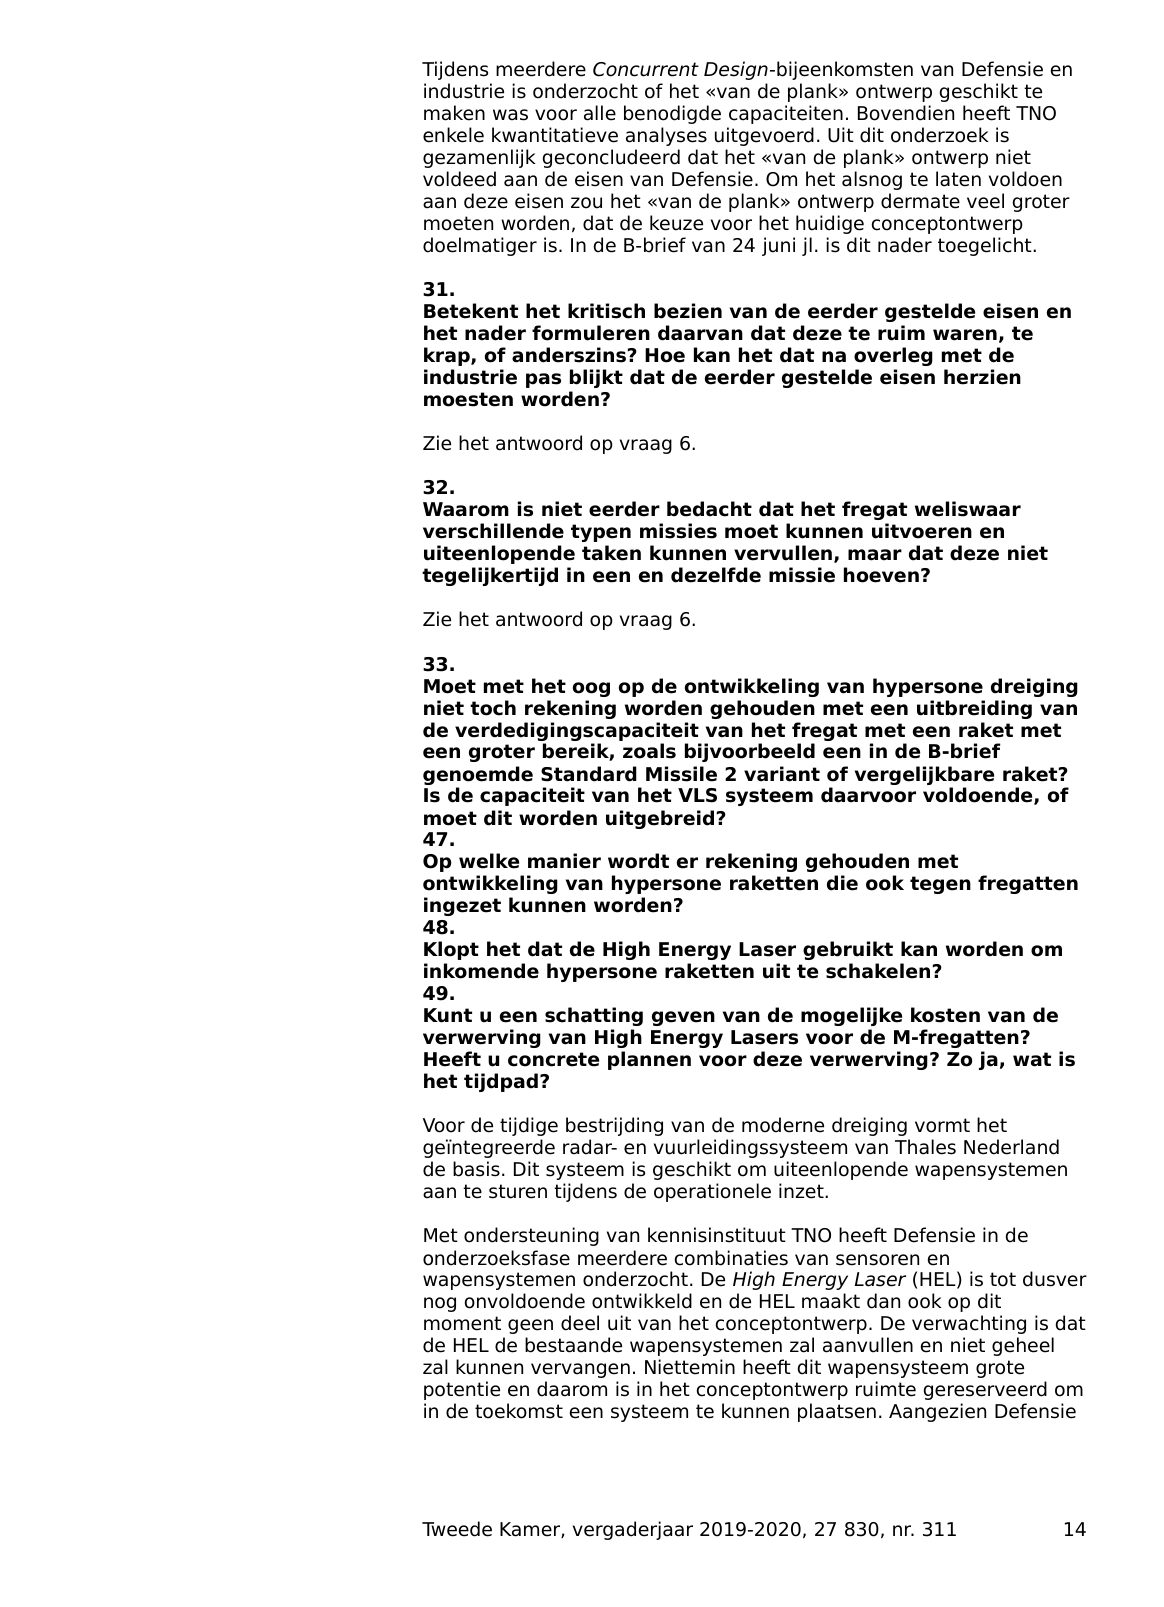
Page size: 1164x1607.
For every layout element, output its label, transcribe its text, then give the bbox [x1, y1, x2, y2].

text 47. [422, 829, 1087, 851]
text 31. [422, 279, 1087, 301]
text 32. [422, 477, 1087, 499]
text Kunt u een schatting geven van de mogelijke kosten van de verwerving van High Energy Lasers voor de M-fregatten? Heeft u concrete plannen voor deze verwerving? Zo ja, wat is het tijdpad? [422, 1005, 1087, 1093]
text 49. [422, 983, 1087, 1005]
text Zie het antwoord op vraag 6. [422, 433, 1087, 455]
text Moet met het oog op de ontwikkeling van hypersone dreiging niet toch rekening worden gehouden met een uitbreiding van de verdedigingscapaciteit van het fregat met een raket met een groter bereik, zoals bijvoorbeeld een in de B-brief genoemde Standard Missile 2 variant of vergelijkbare raket? [422, 676, 1087, 785]
text Met ondersteuning van kennisinstituut TNO heeft Defensie in de onderzoeksfase meerdere combinaties van sensoren en wapensystemen onderzocht. De High Energy Laser (HEL) is tot dusver nog onvoldoende ontwikkeld en de HEL maakt dan ook op dit moment geen deel uit van het conceptontwerp. De verwachting is dat de HEL de bestaande wapensystemen zal aanvullen en niet geheel zal kunnen vervangen. Niettemin heeft dit wapensysteem grote potentie en daarom is in het conceptontwerp ruimte gereserveerd om in de toekomst een systeem te kunnen plaatsen. Aangezien Defensie [422, 1225, 1087, 1423]
text 33. [422, 653, 1087, 676]
text Betekent het kritisch bezien van de eerder gestelde eisen en het nader formuleren daarvan dat deze te ruim waren, te krap, of anderszins? Hoe kan het dat na overleg met de industrie pas blijkt dat de eerder gestelde eisen herzien moesten worden? [422, 301, 1087, 411]
text Tijdens meerdere Concurrent Design-bijeenkomsten van Defensie en industrie is onderzocht of het «van de plank» ontwerp geschikt te maken was voor alle benodigde capaciteiten. Bovendien heeft TNO enkele kwantitatieve analyses uitgevoerd. Uit dit onderzoek is gezamenlijk geconcludeerd dat het «van de plank» ontwerp niet voldeed aan de eisen van Defensie. Om het alsnog te laten voldoen aan deze eisen zou het «van de plank» ontwerp dermate veel groter moeten worden, dat de keuze voor het huidige conceptontwerp doelmatiger is. In de B-brief van 24 juni jl. is dit nader toegelicht. [422, 59, 1087, 257]
text Is de capaciteit van het VLS systeem daarvoor voldoende, of moet dit worden uitgebreid? [422, 785, 1087, 829]
text 48. [422, 917, 1087, 939]
text Klopt het dat de High Energy Laser gebruikt kan worden om inkomende hypersone raketten uit te schakelen? [422, 939, 1087, 983]
text Op welke manier wordt er rekening gehouden met ontwikkeling van hypersone raketten die ook tegen fregatten ingezet kunnen worden? [422, 851, 1087, 917]
text Zie het antwoord op vraag 6. [422, 609, 1087, 631]
text Voor de tijdige bestrijding van de moderne dreiging vormt het geïntegreerde radar- en vuurleidingssysteem van Thales Nederland de basis. Dit systeem is geschikt om uiteenlopende wapensystemen aan te sturen tijdens de operationele inzet. [422, 1115, 1087, 1203]
text Waarom is niet eerder bedacht dat het fregat weliswaar verschillende typen missies moet kunnen uitvoeren en uiteenlopende taken kunnen vervullen, maar dat deze niet tegelijkertijd in een en dezelfde missie hoeven? [422, 499, 1087, 587]
